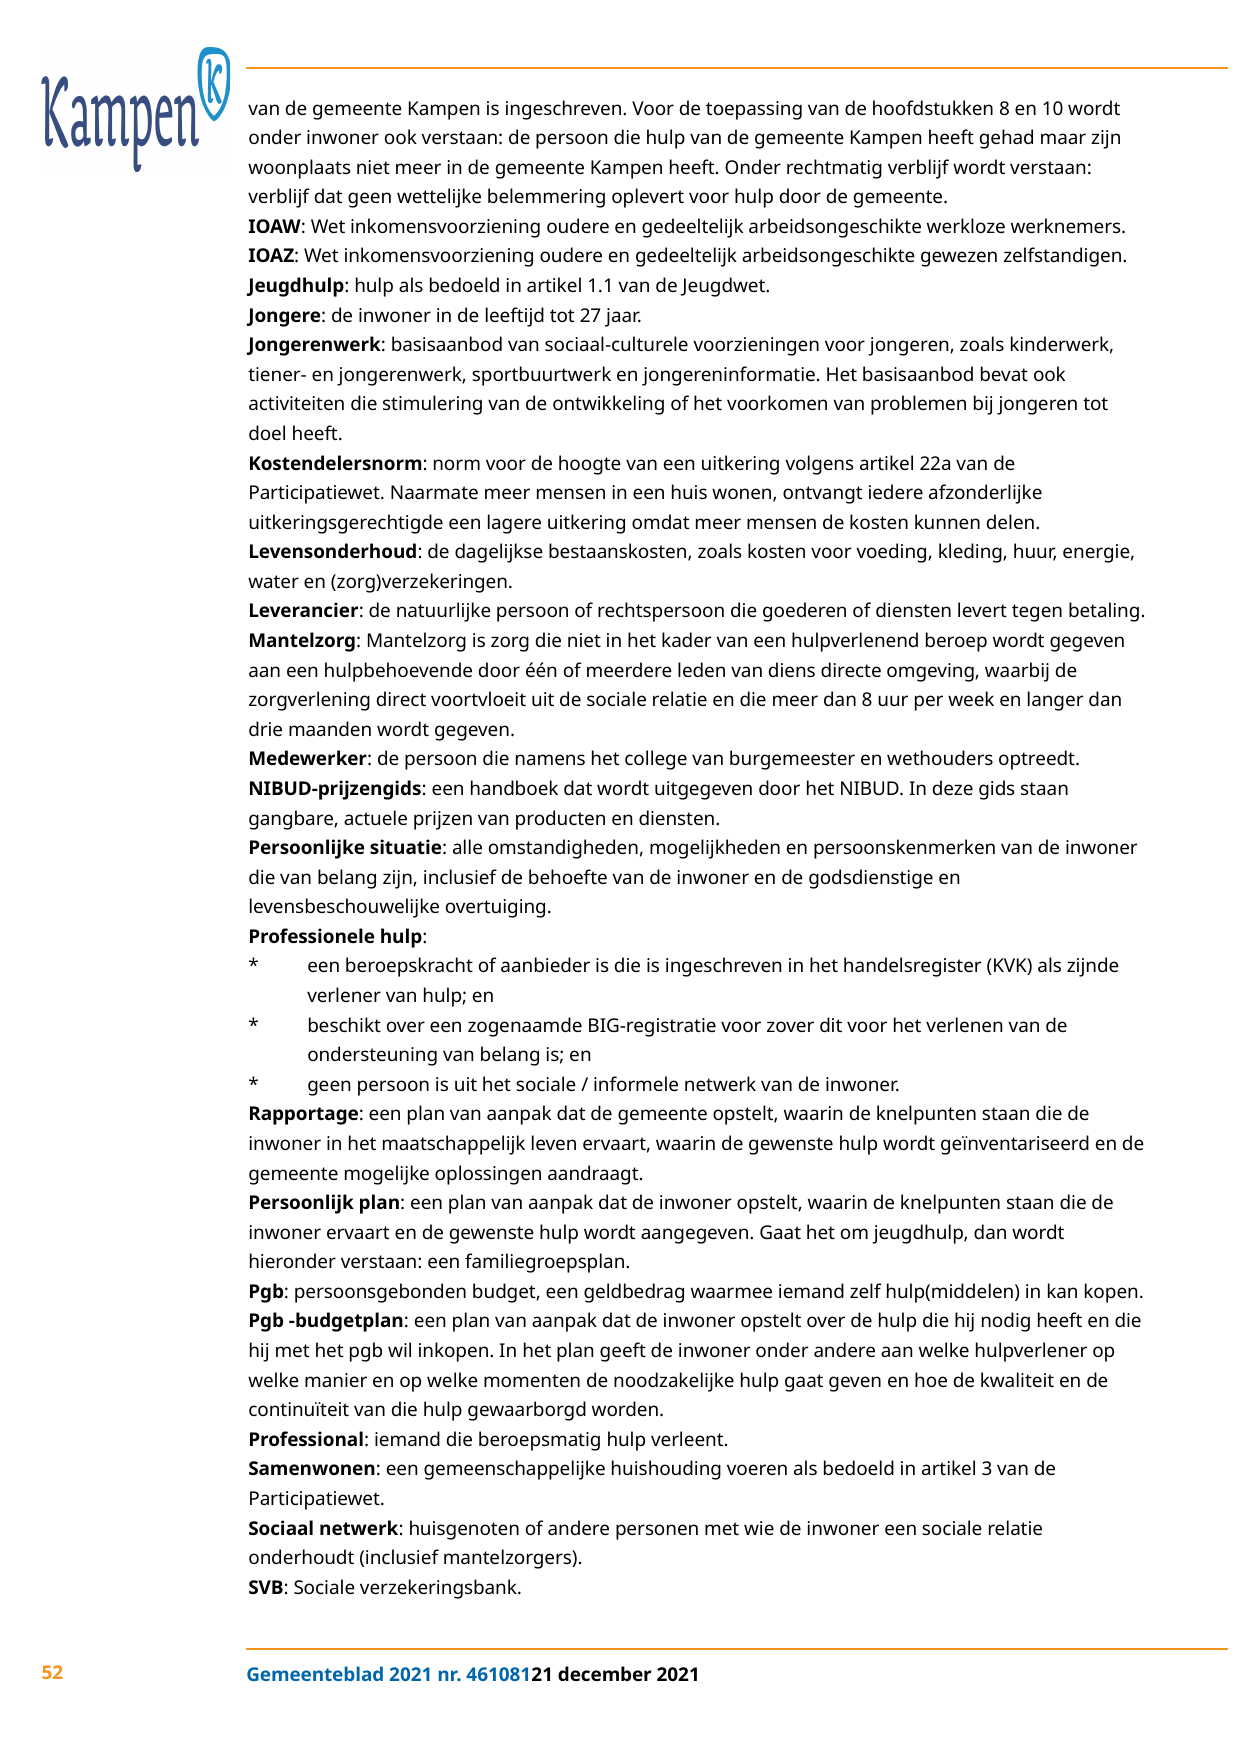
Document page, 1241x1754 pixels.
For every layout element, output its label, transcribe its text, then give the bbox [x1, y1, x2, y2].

text van de gemeente Kampen is ingeschreven. Voor de toepassing van de hoofdstukken 8 en 10 wordt onder inwoner ook verstaan: de persoon die hulp van de gemeente Kampen heeft gehad maar zijn woonplaats niet meer in de gemeente Kampen heeft. Onder rechtmatig verblijf wordt verstaan: verblijf dat geen wettelijke belemmering oplevert voor hulp door de gemeente. [248, 95, 1152, 209]
text Jongerenwerk: basisaanbod van sociaal-culturele voorzieningen voor jongeren, zoals kinderwerk, tiener- en jongerenwerk, sportbuurtwerk en jongereninformatie. Het basisaanbod bevat ook activiteiten die stimulering van de ontwikkeling of het voorkomen van problemen bij jongeren tot doel heeft. [248, 331, 1152, 446]
picture [41, 47, 231, 172]
list geen persoon is uit het sociale / informele netwerk van de inwoner. [248, 1071, 1152, 1097]
text NIBUD-prijzengids: een handboek dat wordt uitgegeven door het NIBUD. In deze gids staan gangbare, actuele prijzen van producten en diensten. [248, 775, 1152, 831]
text Medewerker: de persoon die namens het college van burgemeester en wethouders optreedt. [248, 746, 1152, 771]
list een beroepskracht of aanbieder is die is ingeschreven in het handelsregister (KVK) als zijnde verlener van hulp; en [248, 953, 1152, 1008]
list beschikt over een zogenaamde BIG-registratie voor zover dit voor het verlenen van de ondersteuning van belang is; en [248, 1012, 1152, 1067]
text Jongere: de inwoner in de leeftijd tot 27 jaar. [248, 302, 1152, 328]
text SVB: Sociale verzekeringsbank. [248, 1574, 1152, 1600]
text IOAZ: Wet inkomensvoorziening oudere en gedeeltelijk arbeidsongeschikte gewezen zelfstandigen. [248, 243, 1152, 268]
text Pgb: persoonsgebonden budget, een geldbedrag waarmee iemand zelf hulp(middelen) in kan kopen. [248, 1278, 1152, 1304]
text Persoonlijke situatie: alle omstandigheden, mogelijkheden en persoonskenmerken van de inwoner die van belang zijn, inclusief de behoefte van de inwoner en de godsdienstige en levensbeschouwelijke overtuiging. [248, 834, 1152, 919]
text IOAW: Wet inkomensvoorziening oudere en gedeeltelijk arbeidsongeschikte werkloze werknemers. [248, 213, 1152, 239]
text Professionele hulp: [248, 923, 1152, 949]
text Sociaal netwerk: huisgenoten of andere personen met wie de inwoner een sociale relatie onderhoudt (inclusief mantelzorgers). [248, 1515, 1152, 1570]
text Persoonlijk plan: een plan van aanpak dat de inwoner opstelt, waarin de knelpunten staan die de inwoner ervaart en de gewenste hulp wordt aangegeven. Gaat het om jeugdhulp, dan wordt hieronder verstaan: een familiegroepsplan. [248, 1189, 1152, 1274]
text Rapportage: een plan van aanpak dat de gemeente opstelt, waarin de knelpunten staan die de inwoner in het maatschappelijk leven ervaart, waarin de gewenste hulp wordt geïnventariseerd en de gemeente mogelijke oplossingen aandraagt. [248, 1101, 1152, 1186]
text Jeugdhulp: hulp als bedoeld in artikel 1.1 van de Jeugdwet. [248, 272, 1152, 298]
text Mantelzorg: Mantelzorg is zorg die niet in het kader van een hulpverlenend beroep wordt gegeven aan een hulpbehoevende door één of meerdere leden van diens directe omgeving, waarbij de zorgverlening direct voortvloeit uit de sociale relatie en die meer dan 8 uur per week en langer dan drie maanden wordt gegeven. [248, 627, 1152, 742]
text Pgb -budgetplan: een plan van aanpak dat de inwoner opstelt over de hulp die hij nodig heeft en die hij met het pgb wil inkopen. In het plan geeft de inwoner onder andere aan welke hulpverlener op welke manier en op welke momenten de noodzakelijke hulp gaat geven en hoe de kwaliteit en de continuïteit van die hulp gewaarborgd worden. [248, 1308, 1152, 1422]
text Leverancier: de natuurlijke persoon of rechtspersoon die goederen of diensten levert tegen betaling. [248, 598, 1152, 623]
text Professional: iemand die beroepsmatig hulp verleent. [248, 1426, 1152, 1452]
text Levensonderhoud: de dagelijkse bestaanskosten, zoals kosten voor voeding, kleding, huur, energie, water en (zorg)verzekeringen. [248, 538, 1152, 594]
text Kostendelersnorm: norm voor de hoogte van een uitkering volgens artikel 22a van de Participatiewet. Naarmate meer mensen in een huis wonen, ontvangt iedere afzonderlijke uitkeringsgerechtigde een lagere uitkering omdat meer mensen de kosten kunnen delen. [248, 450, 1152, 535]
text Samenwonen: een gemeenschappelijke huishouding voeren als bedoeld in artikel 3 van de Participatiewet. [248, 1456, 1152, 1511]
